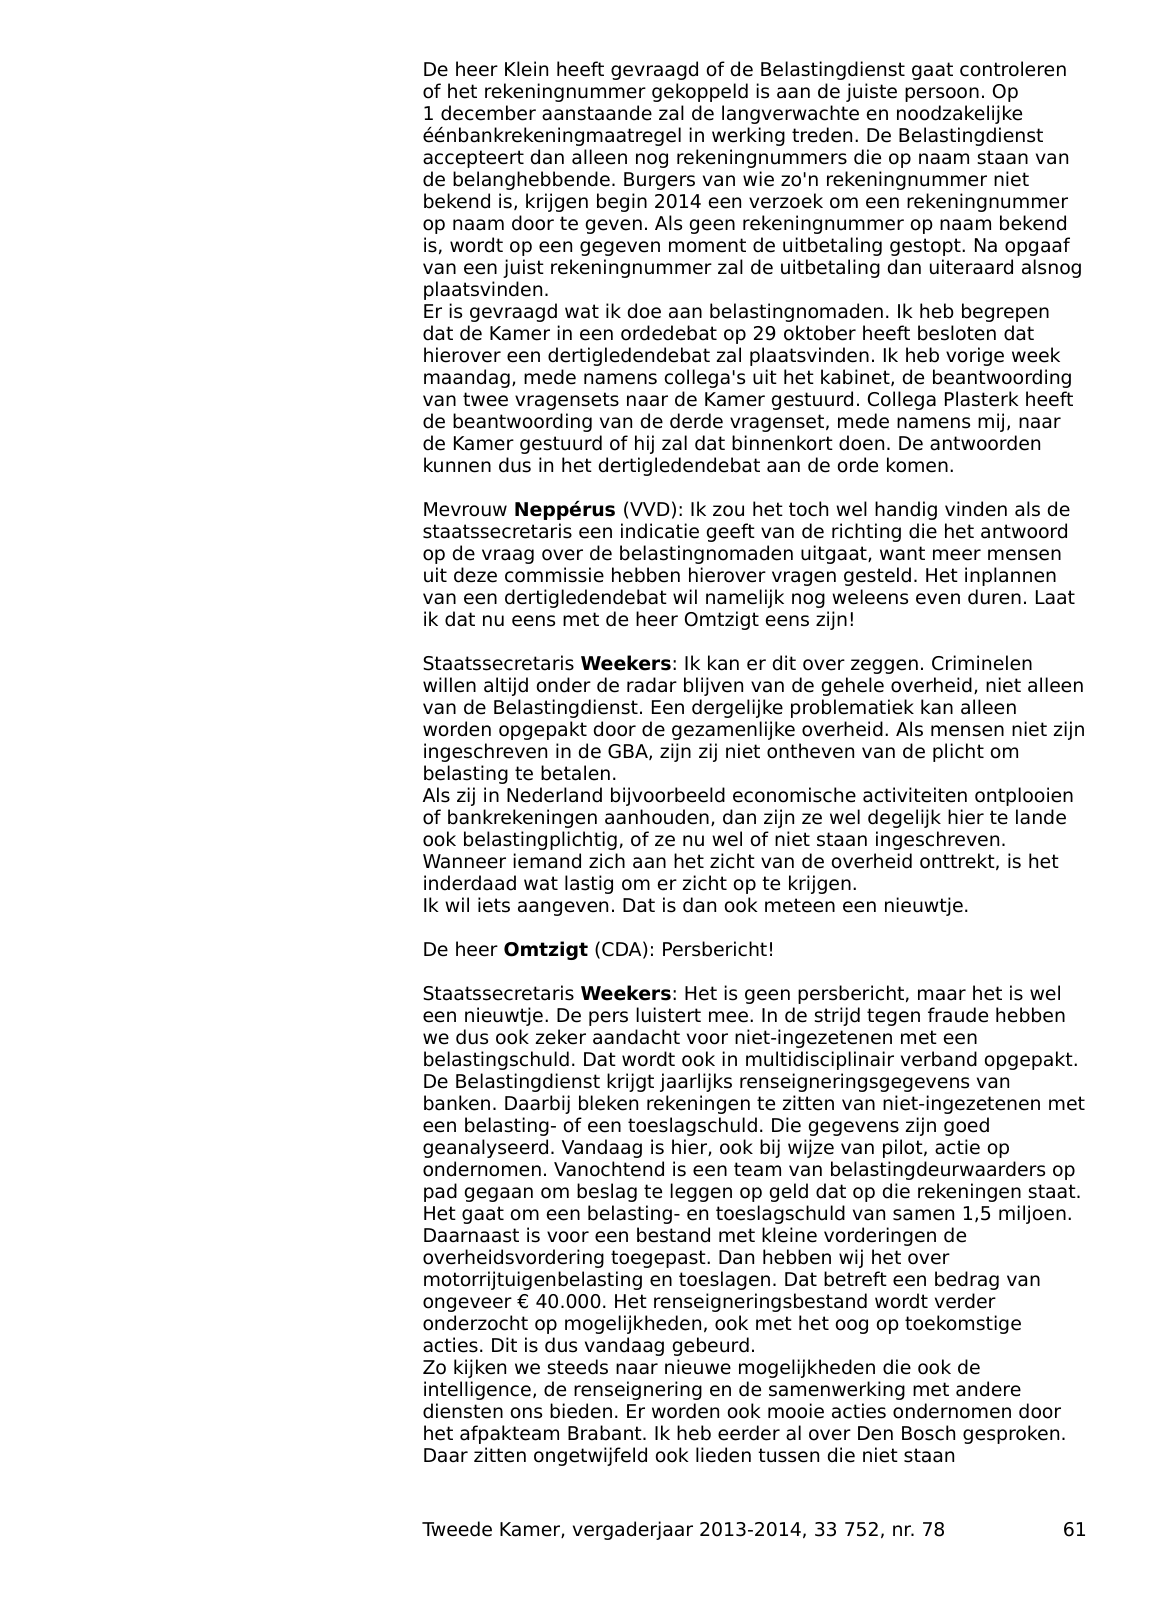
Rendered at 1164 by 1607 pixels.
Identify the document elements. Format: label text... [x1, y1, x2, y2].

text Mevrouw Neppérus (VVD): Ik zou het toch wel handig vinden als de staatssecretaris een indicatie geeft van de richting die het antwoord op de vraag over de belastingnomaden uitgaat, want meer mensen uit deze commissie hebben hierover vragen gesteld. Het inplannen van een dertigledendebat wil namelijk nog weleens even duren. Laat ik dat nu eens met de heer Omtzigt eens zijn! [422, 499, 1087, 631]
text Er is gevraagd wat ik doe aan belastingnomaden. Ik heb begrepen dat de Kamer in een ordedebat op 29 oktober heeft besloten dat hierover een dertigledendebat zal plaatsvinden. Ik heb vorige week maandag, mede namens collega's uit het kabinet, de beantwoording van twee vragensets naar de Kamer gestuurd. Collega Plasterk heeft de beantwoording van de derde vragenset, mede namens mij, naar de Kamer gestuurd of hij zal dat binnenkort doen. De antwoorden kunnen dus in het dertigledendebat aan de orde komen. [422, 301, 1087, 477]
text De heer Omtzigt (CDA): Persbericht! [422, 939, 1087, 961]
text Zo kijken we steeds naar nieuwe mogelijkheden die ook de intelligence, de renseignering en de samenwerking met andere diensten ons bieden. Er worden ook mooie acties ondernomen door het afpakteam Brabant. Ik heb eerder al over Den Bosch gesproken. Daar zitten ongetwijfeld ook lieden tussen die niet staan [422, 1357, 1087, 1467]
text Als zij in Nederland bijvoorbeeld economische activiteiten ontplooien of bankrekeningen aanhouden, dan zijn ze wel degelijk hier te lande ook belastingplichtig, of ze nu wel of niet staan ingeschreven. Wanneer iemand zich aan het zicht van de overheid onttrekt, is het inderdaad wat lastig om er zicht op te krijgen. [422, 785, 1087, 895]
text Ik wil iets aangeven. Dat is dan ook meteen een nieuwtje. [422, 895, 1087, 917]
text De heer Klein heeft gevraagd of de Belastingdienst gaat controleren of het rekeningnummer gekoppeld is aan de juiste persoon. Op 1 december aanstaande zal de langverwachte en noodzakelijke éénbankrekeningmaatregel in werking treden. De Belastingdienst accepteert dan alleen nog rekeningnummers die op naam staan van de belanghebbende. Burgers van wie zo'n rekeningnummer niet bekend is, krijgen begin 2014 een verzoek om een rekeningnummer op naam door te geven. Als geen rekeningnummer op naam bekend is, wordt op een gegeven moment de uitbetaling gestopt. Na opgaaf van een juist rekeningnummer zal de uitbetaling dan uiteraard alsnog plaatsvinden. [422, 59, 1087, 301]
text Staatssecretaris Weekers: Ik kan er dit over zeggen. Criminelen willen altijd onder de radar blijven van de gehele overheid, niet alleen van de Belastingdienst. Een dergelijke problematiek kan alleen worden opgepakt door de gezamenlijke overheid. Als mensen niet zijn ingeschreven in de GBA, zijn zij niet ontheven van de plicht om belasting te betalen. [422, 653, 1087, 785]
text Staatssecretaris Weekers: Het is geen persbericht, maar het is wel een nieuwtje. De pers luistert mee. In de strijd tegen fraude hebben we dus ook zeker aandacht voor niet-ingezetenen met een belastingschuld. Dat wordt ook in multidisciplinair verband opgepakt. De Belastingdienst krijgt jaarlijks renseigneringsgegevens van banken. Daarbij bleken rekeningen te zitten van niet-ingezetenen met een belasting- of een toeslagschuld. Die gegevens zijn goed geanalyseerd. Vandaag is hier, ook bij wijze van pilot, actie op ondernomen. Vanochtend is een team van belastingdeurwaarders op pad gegaan om beslag te leggen op geld dat op die rekeningen staat. Het gaat om een belasting- en toeslagschuld van samen 1,5 miljoen. Daarnaast is voor een bestand met kleine vorderingen de overheidsvordering toegepast. Dan hebben wij het over motorrijtuigenbelasting en toeslagen. Dat betreft een bedrag van ongeveer € 40.000. Het renseigneringsbestand wordt verder onderzocht op mogelijkheden, ook met het oog op toekomstige acties. Dit is dus vandaag gebeurd. [422, 983, 1087, 1357]
